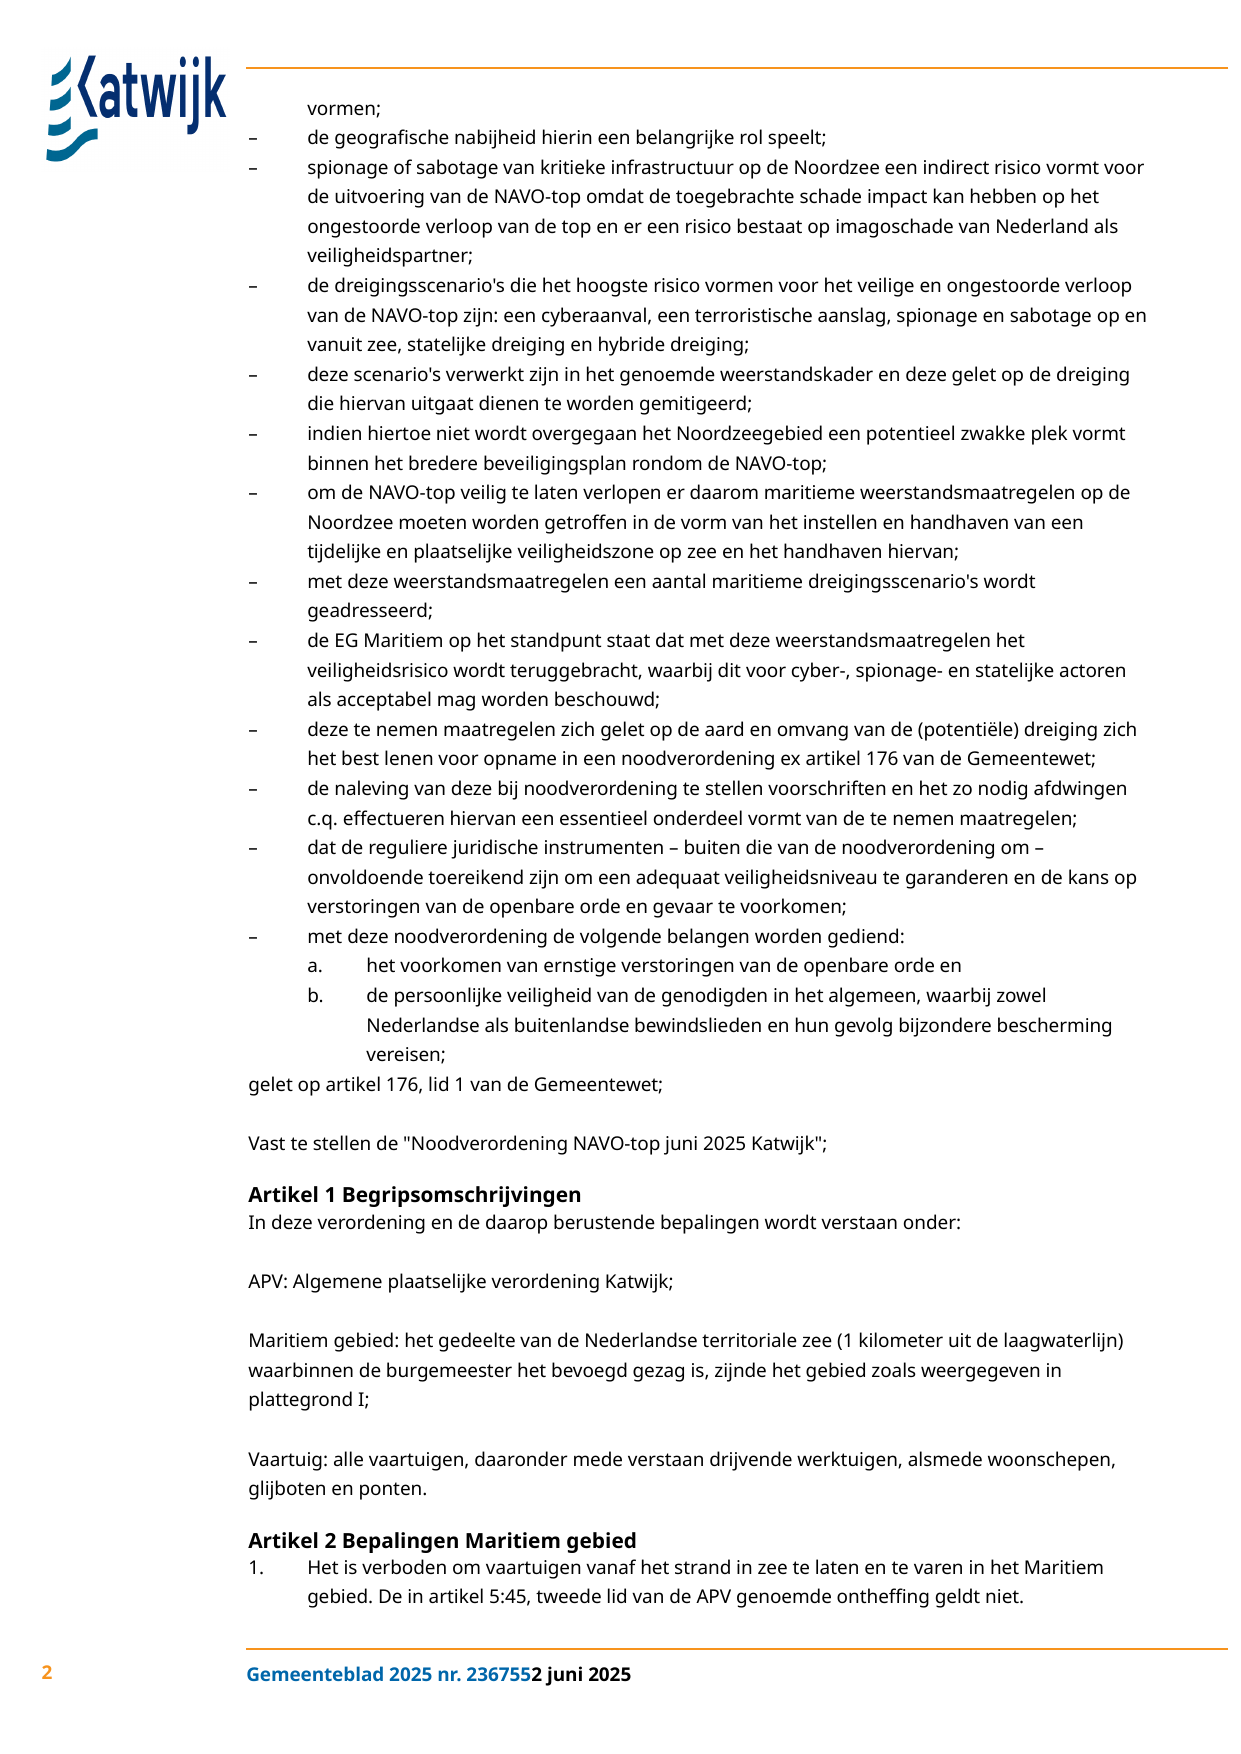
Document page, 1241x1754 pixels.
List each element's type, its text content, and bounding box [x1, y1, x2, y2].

list vormen; [248, 95, 1152, 121]
text Vast te stellen de "Noodverordening NAVO-top juni 2025 Katwijk"; [248, 1130, 1152, 1156]
text APV: Algemene plaatselijke verordening Katwijk; [248, 1268, 1152, 1294]
list de EG Maritiem op het standpunt staat dat met deze weerstandsmaatregelen het veiligheidsrisico wordt teruggebracht, waarbij dit voor cyber-, spionage- en statelijke actoren als acceptabel mag worden beschouwd; [248, 627, 1152, 712]
list de dreigingsscenario's die het hoogste risico vormen voor het veilige en ongestoorde verloop van de NAVO-top zijn: een cyberaanval, een terroristische aanslag, spionage en sabotage op en vanuit zee, statelijke dreiging en hybride dreiging; [248, 272, 1152, 357]
list indien hiertoe niet wordt overgegaan het Noordzeegebied een potentieel zwakke plek vormt binnen het bredere beveiligingsplan rondom de NAVO-top; [248, 420, 1152, 476]
list de geografische nabijheid hierin een belangrijke rol speelt; [248, 124, 1152, 150]
text Artikel 1 Begripsomschrijvingen [248, 1181, 1152, 1209]
list deze scenario's verwerkt zijn in het genoemde weerstandskader en deze gelet op de dreiging die hiervan uitgaat dienen te worden gemitigeerd; [248, 361, 1152, 416]
list de persoonlijke veiligheid van de genodigden in het algemeen, waarbij zowel Nederlandse als buitenlandse bewindslieden en hun gevolg bijzondere bescherming vereisen; [307, 982, 1152, 1067]
list deze te nemen maatregelen zich gelet op de aard en omvang van de (potentiële) dreiging zich het best lenen voor opname in een noodverordening ex artikel 176 van de Gemeentewet; [248, 716, 1152, 771]
list met deze weerstandsmaatregelen een aantal maritieme dreigingsscenario's wordt geadresseerd; [248, 568, 1152, 623]
list om de NAVO-top veilig te laten verlopen er daarom maritieme weerstandsmaatregelen op de Noordzee moeten worden getroffen in de vorm van het instellen en handhaven van een tijdelijke en plaatselijke veiligheidszone op zee en het handhaven hiervan; [248, 479, 1152, 564]
text Vaartuig: alle vaartuigen, daaronder mede verstaan drijvende werktuigen, alsmede woonschepen, glijboten en ponten. [248, 1446, 1152, 1501]
list de naleving van deze bij noodverordening te stellen voorschriften en het zo nodig afdwingen c.q. effectueren hiervan een essentieel onderdeel vormt van de te nemen maatregelen; [248, 775, 1152, 831]
list Het is verboden om vaartuigen vanaf het strand in zee te laten en te varen in het Maritiem gebied. De in artikel 5:45, tweede lid van de APV genoemde ontheffing geldt niet. [248, 1554, 1152, 1609]
text In deze verordening en de daarop berustende bepalingen wordt verstaan onder: [248, 1209, 1152, 1235]
list met deze noodverordening de volgende belangen worden gediend: [248, 923, 1152, 949]
list spionage of sabotage van kritieke infrastructuur op de Noordzee een indirect risico vormt voor de uitvoering van de NAVO-top omdat de toegebrachte schade impact kan hebben op het ongestoorde verloop van de top en er een risico bestaat op imagoschade van Nederland als veiligheidspartner; [248, 154, 1152, 268]
text Maritiem gebied: het gedeelte van de Nederlandse territoriale zee (1 kilometer uit de laagwaterlijn) waarbinnen de burgemeester het bevoegd gezag is, zijnde het gebied zoals weergegeven in plattegrond I; [248, 1327, 1152, 1412]
list dat de reguliere juridische instrumenten – buiten die van de noodverordening om – onvoldoende toereikend zijn om een adequaat veiligheidsniveau te garanderen en de kans op verstoringen van de openbare orde en gevaar te voorkomen; [248, 834, 1152, 919]
picture [41, 47, 231, 172]
text Artikel 2 Bepalingen Maritiem gebied [248, 1526, 1152, 1554]
text gelet op artikel 176, lid 1 van de Gemeentewet; [248, 1071, 1152, 1097]
list het voorkomen van ernstige verstoringen van de openbare orde en [307, 953, 1152, 978]
